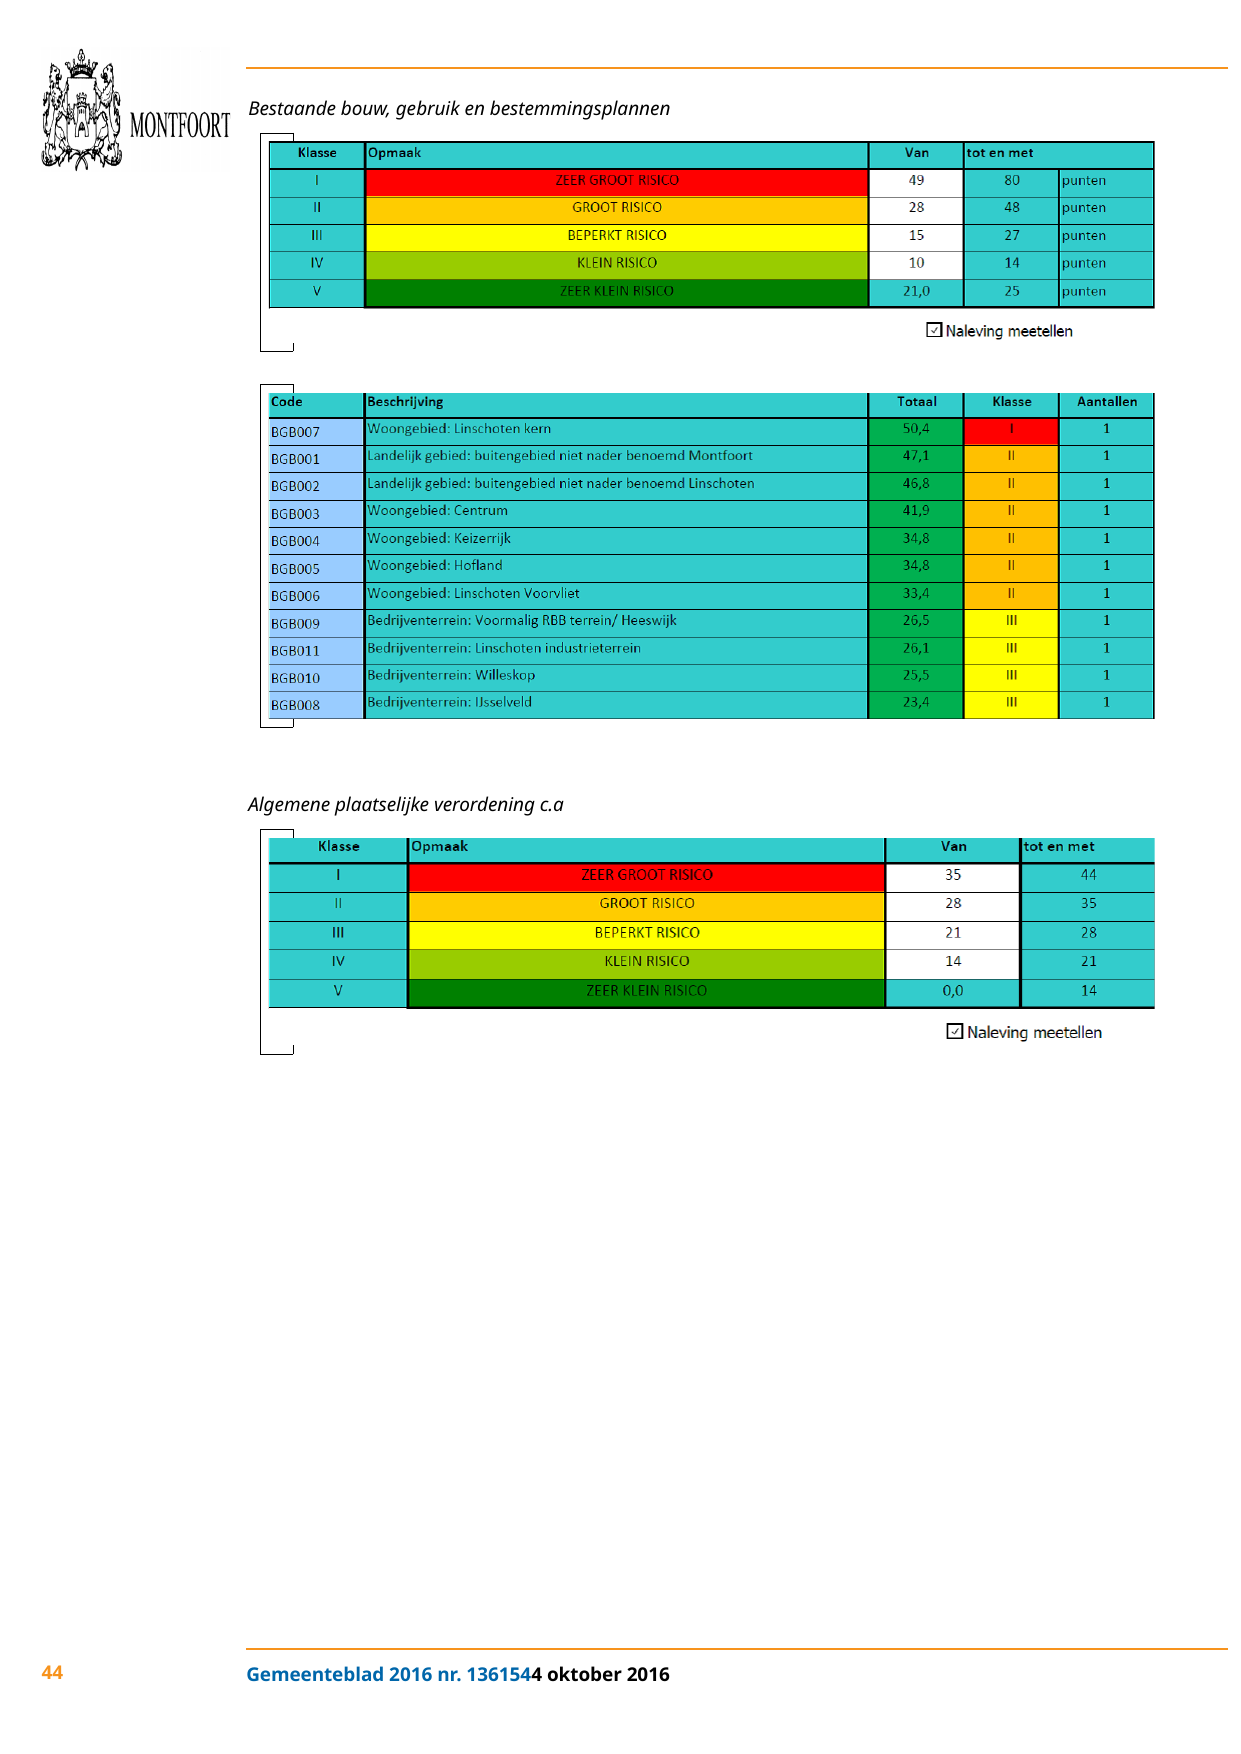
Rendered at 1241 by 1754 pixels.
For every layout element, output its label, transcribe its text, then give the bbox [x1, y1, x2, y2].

picture [268, 838, 1155, 1045]
picture [41, 47, 231, 172]
picture [268, 141, 1155, 343]
picture [268, 393, 1155, 719]
text Bestaande bouw, gebruik en bestemmingsplannen [248, 95, 1152, 121]
text Algemene plaatselijke verordening c.a [248, 792, 1152, 817]
